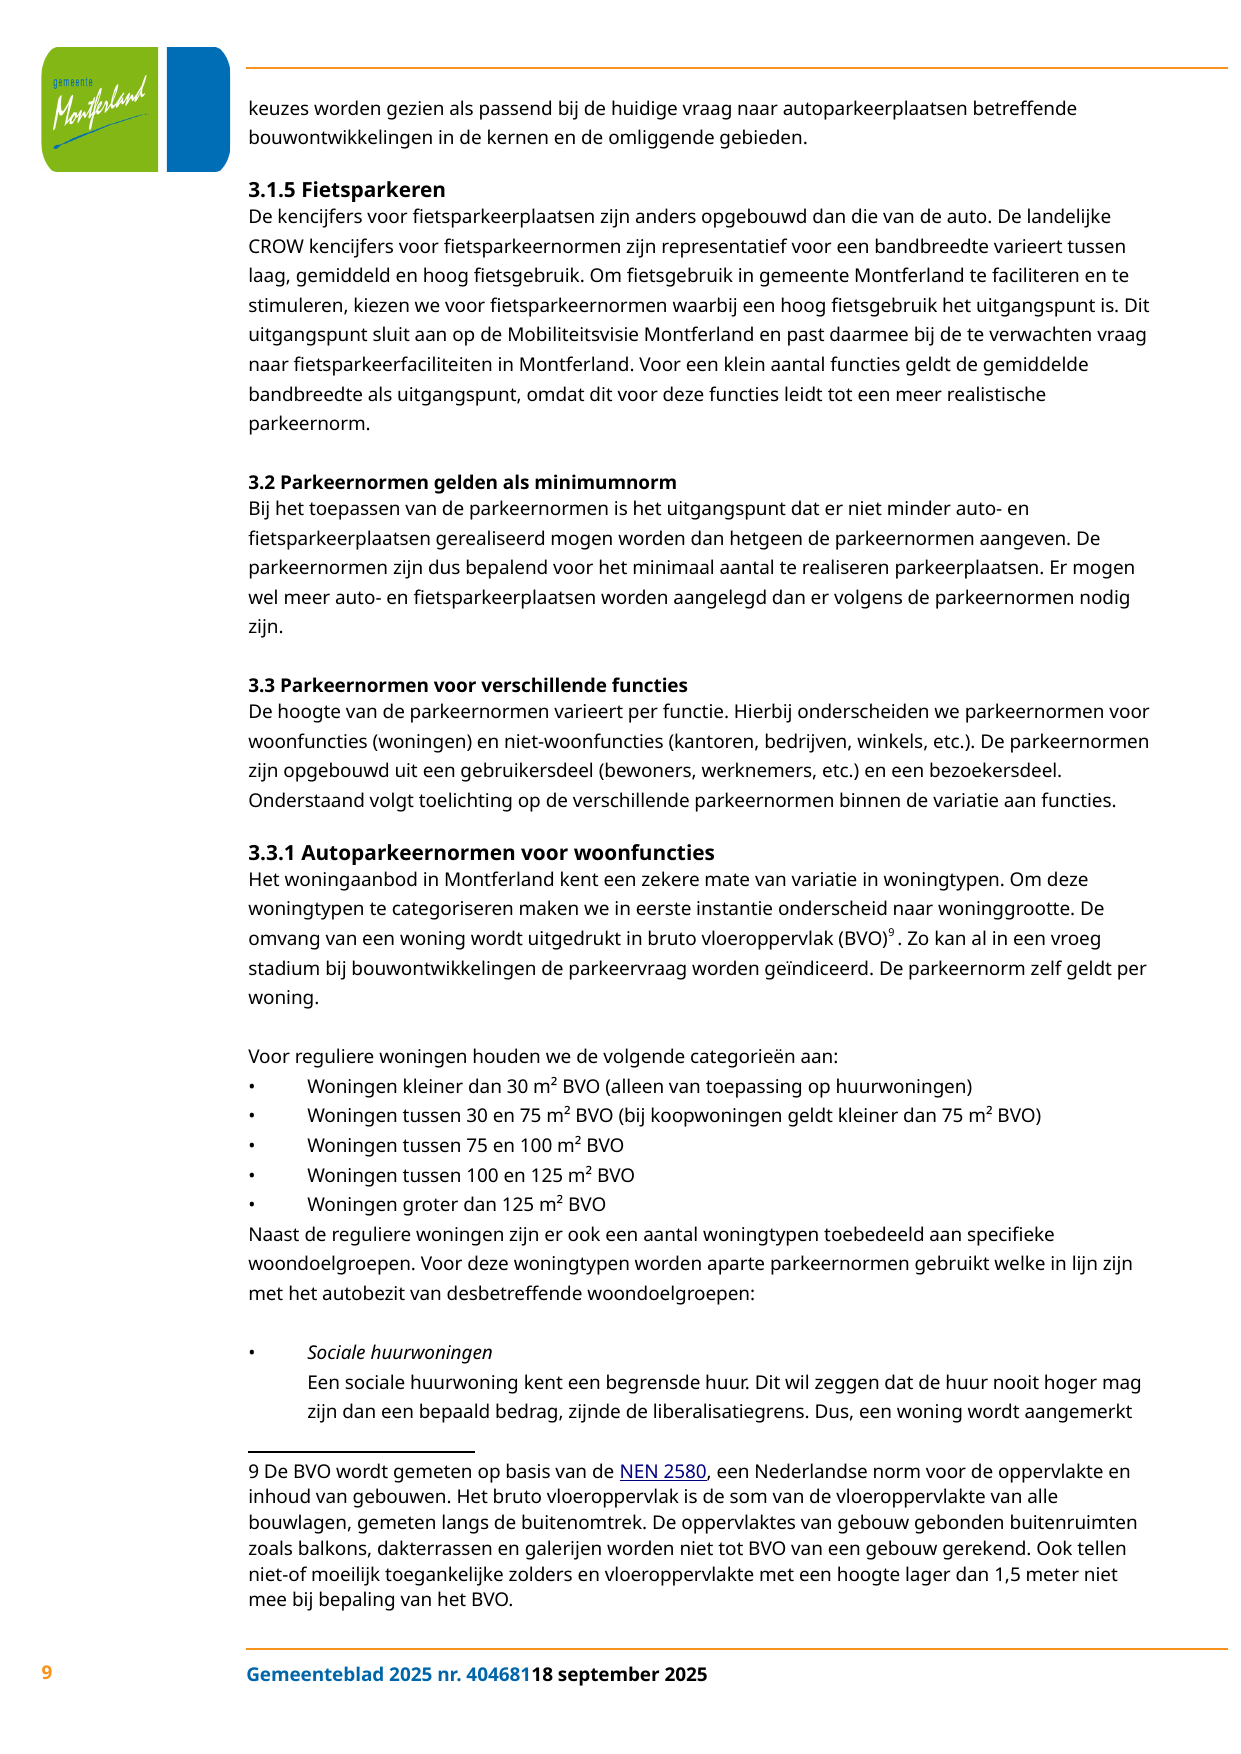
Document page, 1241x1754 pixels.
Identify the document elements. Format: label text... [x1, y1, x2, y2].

text 3.3 Parkeernormen voor verschillende functies [248, 673, 1152, 698]
text 3.1.5 Fietsparkeren [248, 175, 1152, 203]
list Een sociale huurwoning kent een begrensde huur. Dit wil zeggen dat de huur nooit hoger mag zijn dan een bepaald bedrag, zijnde de liberalisatiegrens. Dus, een woning wordt aangemerkt [248, 1369, 1152, 1424]
text Bij het toepassen van de parkeernormen is het uitgangspunt dat er niet minder auto- en fietsparkeerplaatsen gerealiseerd mogen worden dan hetgeen de parkeernormen aangeven. De parkeernormen zijn dus bepalend voor het minimaal aantal te realiseren parkeerplaatsen. Er mogen wel meer auto- en fietsparkeerplaatsen worden aangelegd dan er volgens de parkeernormen nodig zijn. [248, 495, 1152, 639]
list Woningen groter dan 125 m² BVO [248, 1191, 1152, 1217]
text keuzes worden gezien als passend bij de huidige vraag naar autoparkeerplaatsen betreffende bouwontwikkelingen in de kernen en de omliggende gebieden. [248, 95, 1152, 150]
list Woningen kleiner dan 30 m² BVO (alleen van toepassing op huurwoningen) [248, 1073, 1152, 1099]
picture [41, 47, 231, 172]
text De kencijfers voor fietsparkeerplaatsen zijn anders opgebouwd dan die van de auto. De landelijke CROW kencijfers voor fietsparkeernormen zijn representatief voor een bandbreedte varieert tussen laag, gemiddeld en hoog fietsgebruik. Om fietsgebruik in gemeente Montferland te faciliteren en te stimuleren, kiezen we voor fietsparkeernormen waarbij een hoog fietsgebruik het uitgangspunt is. Dit uitgangspunt sluit aan op de Mobiliteitsvisie Montferland en past daarmee bij de te verwachten vraag naar fietsparkeerfaciliteiten in Montferland. Voor een klein aantal functies geldt de gemiddelde bandbreedte als uitgangspunt, omdat dit voor deze functies leidt tot een meer realistische parkeernorm. [248, 203, 1152, 436]
list Woningen tussen 30 en 75 m² BVO (bij koopwoningen geldt kleiner dan 75 m² BVO) [248, 1103, 1152, 1128]
text 3.3.1 Autoparkeernormen voor woonfuncties [248, 838, 1152, 866]
list Sociale huurwoningen [248, 1339, 1152, 1365]
list Woningen tussen 100 en 125 m² BVO [248, 1162, 1152, 1188]
text Voor reguliere woningen houden we de volgende categorieën aan: [248, 1043, 1152, 1069]
text Naast de reguliere woningen zijn er ook een aantal woningtypen toebedeeld aan specifieke woondoelgroepen. Voor deze woningtypen worden aparte parkeernormen gebruikt welke in lijn zijn met het autobezit van desbetreffende woondoelgroepen: [248, 1221, 1152, 1306]
list Woningen tussen 75 en 100 m² BVO [248, 1132, 1152, 1158]
text De BVO wordt gemeten op basis van de NEN 2580, een Nederlandse norm voor de oppervlakte en inhoud van gebouwen. Het bruto vloeroppervlak is de som van de vloeroppervlakte van alle bouwlagen, gemeten langs de buitenomtrek. De oppervlaktes van gebouw gebonden buitenruimten zoals balkons, dakterrassen en galerijen worden niet tot BVO van een gebouw gerekend. Ook tellen niet-of moeilijk toegankelijke zolders en vloeroppervlakte met een hoogte lager dan 1,5 meter niet mee bij bepaling van het BVO. [248, 1458, 1152, 1612]
text 3.2 Parkeernormen gelden als minimumnorm [248, 469, 1152, 495]
text Het woningaanbod in Montferland kent een zekere mate van variatie in woningtypen. Om deze woningtypen te categoriseren maken we in eerste instantie onderscheid naar woninggrootte. De omvang van een woning wordt uitgedrukt in bruto vloeroppervlak (BVO). Zo kan al in een vroeg stadium bij bouwontwikkelingen de parkeervraag worden geïndiceerd. De parkeernorm zelf geldt per woning. [248, 866, 1152, 1010]
text De hoogte van de parkeernormen varieert per functie. Hierbij onderscheiden we parkeernormen voor woonfuncties (woningen) en niet-woonfuncties (kantoren, bedrijven, winkels, etc.). De parkeernormen zijn opgebouwd uit een gebruikersdeel (bewoners, werknemers, etc.) en een bezoekersdeel. Onderstaand volgt toelichting op de verschillende parkeernormen binnen de variatie aan functies. [248, 698, 1152, 813]
